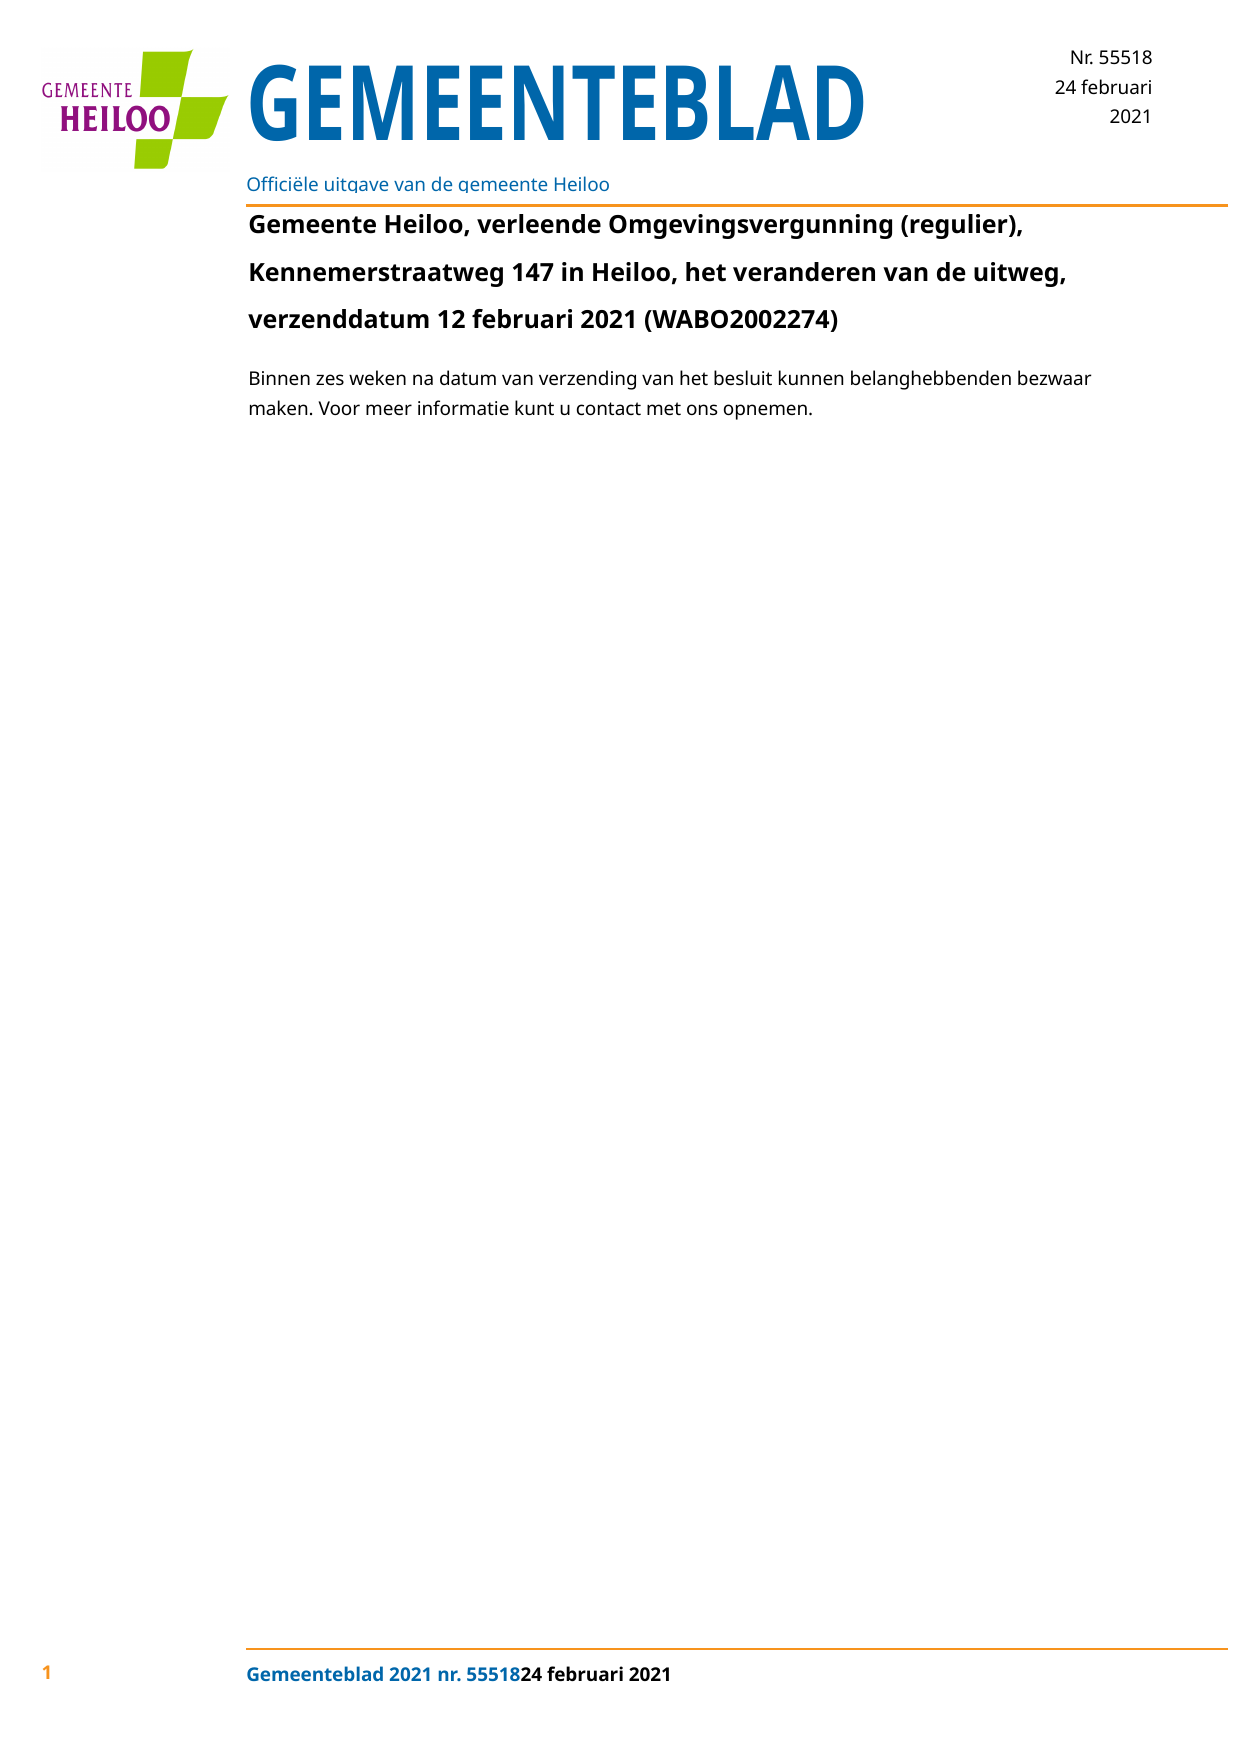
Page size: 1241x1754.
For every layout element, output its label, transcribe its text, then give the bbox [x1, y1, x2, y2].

text Gemeente Heiloo, verleende Omgevingsvergunning (regulier), Kennemerstraatweg 147 in Heiloo, het veranderen van de uitweg, verzenddatum 12 februari 2021 (WABO2002274) [248, 207, 1152, 336]
text Binnen zes weken na datum van verzending van het besluit kunnen belanghebbenden bezwaar maken. Voor meer informatie kunt u contact met ons opnemen. [248, 366, 1152, 421]
picture [41, 47, 231, 172]
